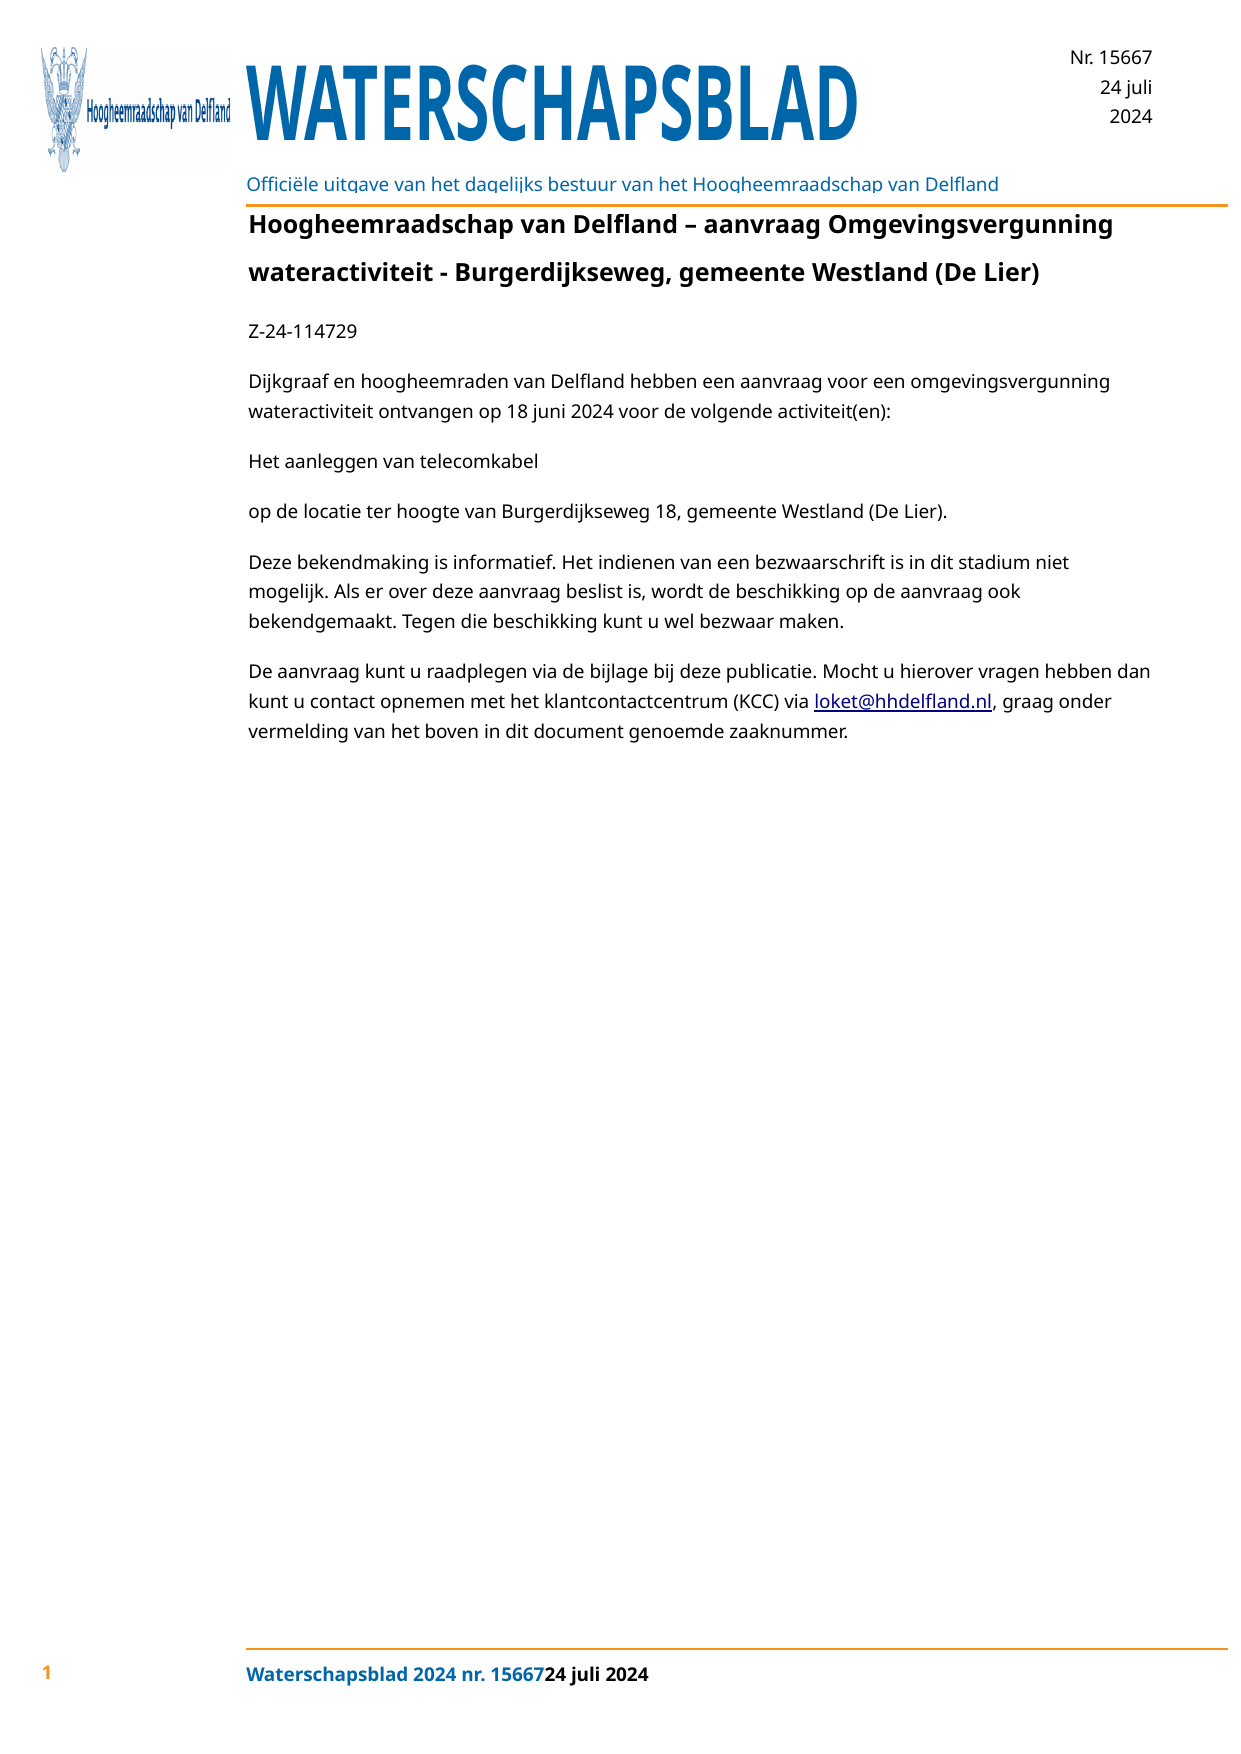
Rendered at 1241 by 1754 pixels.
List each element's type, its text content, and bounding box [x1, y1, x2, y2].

text Deze bekendmaking is informatief. Het indienen van een bezwaarschrift is in dit stadium niet mogelijk. Als er over deze aanvraag beslist is, wordt de beschikking op de aanvraag ook bekendgemaakt. Tegen die beschikking kunt u wel bezwaar maken. [248, 549, 1152, 634]
text Het aanleggen van telecomkabel [248, 448, 1152, 474]
text Dijkgraaf en hoogheemraden van Delfland hebben een aanvraag voor een omgevingsvergunning wateractiviteit ontvangen op 18 juni 2024 voor de volgende activiteit(en): [248, 368, 1152, 424]
text Hoogheemraadschap van Delfland – aanvraag Omgevingsvergunning wateractiviteit - Burgerdijkseweg, gemeente Westland (De Lier) [248, 207, 1152, 288]
text Z-24-114729 [248, 318, 1152, 344]
text De aanvraag kunt u raadplegen via de bijlage bij deze publicatie. Mocht u hierover vragen hebben dan kunt u contact opnemen met het klantcontactcentrum (KCC) via loket@hhdelfland.nl, graag onder vermelding van het boven in dit document genoemde zaaknummer. [248, 659, 1152, 744]
picture [41, 47, 231, 172]
text op de locatie ter hoogte van Burgerdijkseweg 18, gemeente Westland (De Lier). [248, 499, 1152, 524]
